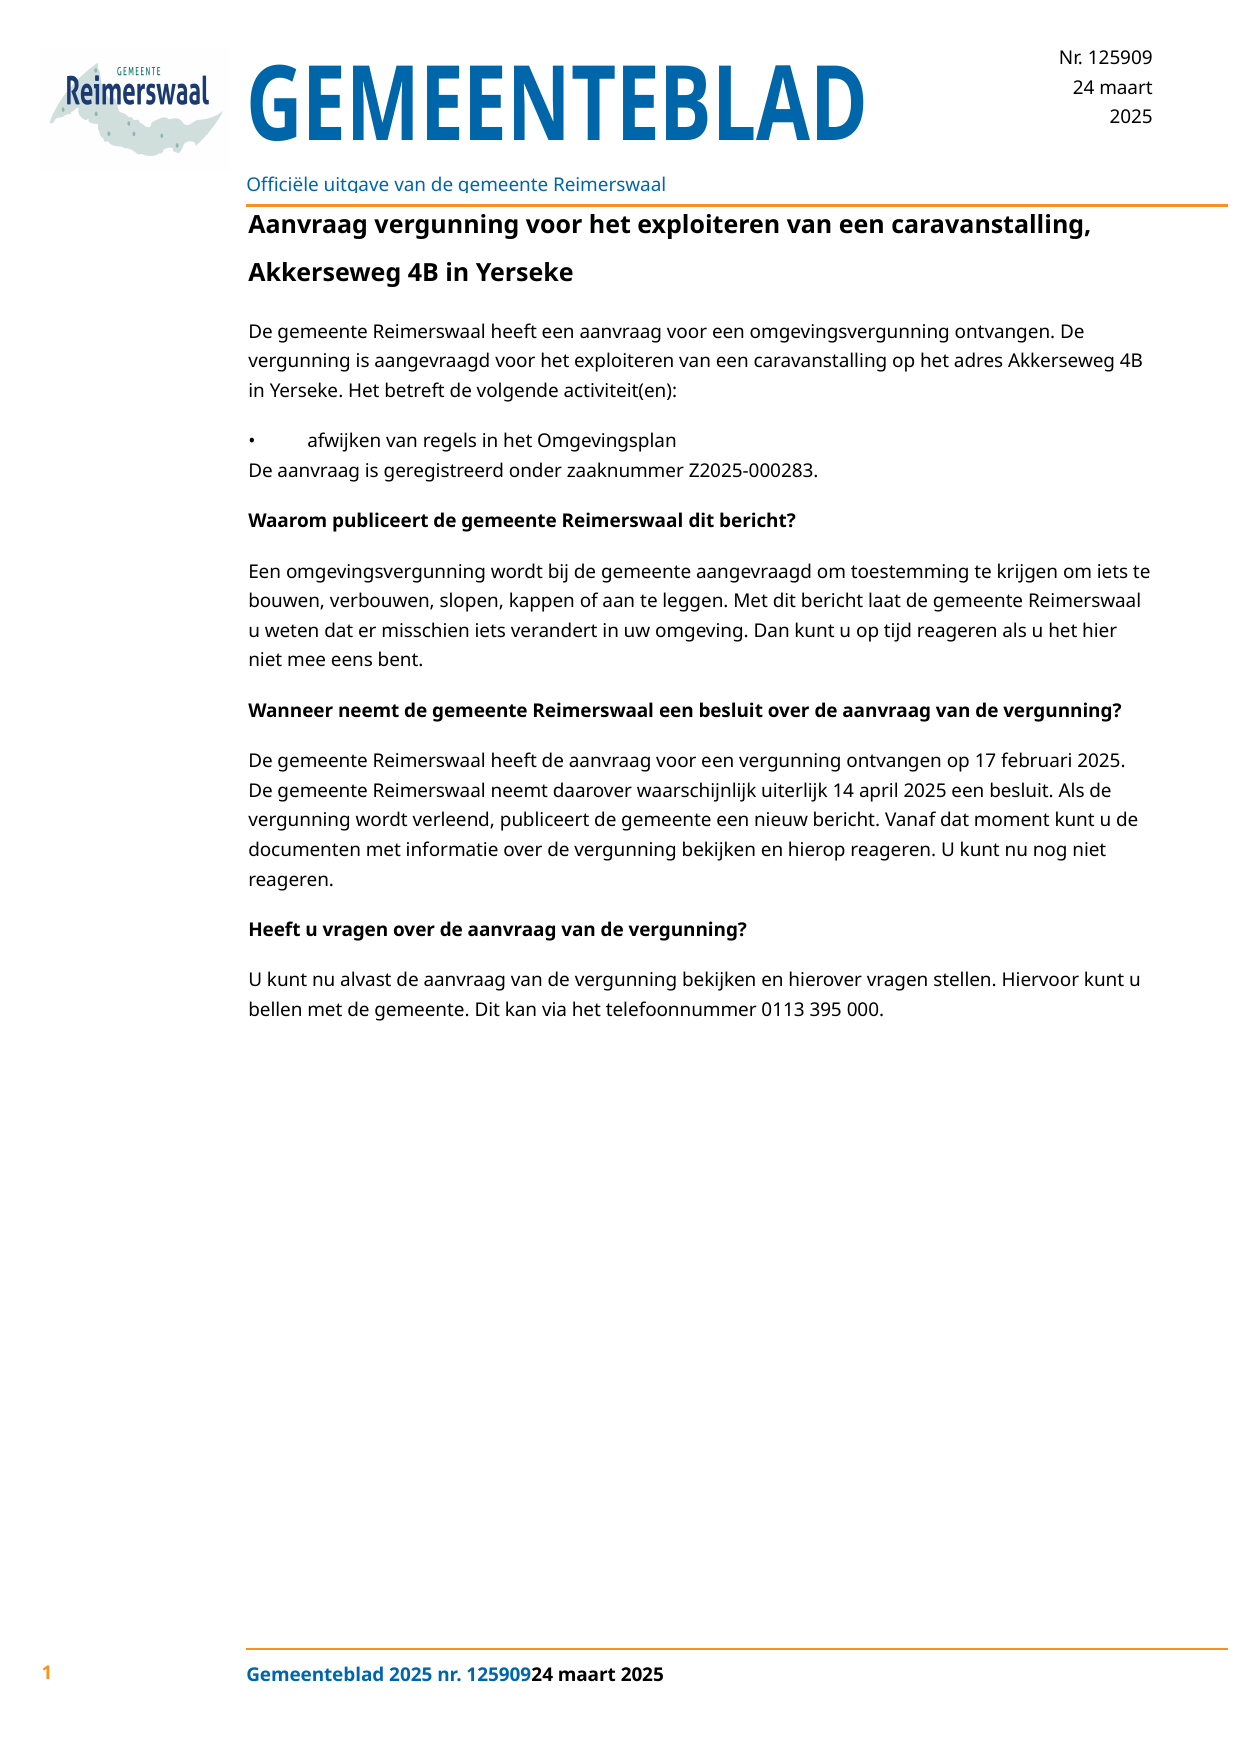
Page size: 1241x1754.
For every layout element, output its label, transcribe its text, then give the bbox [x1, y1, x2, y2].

picture [41, 47, 231, 172]
text De gemeente Reimerswaal heeft een aanvraag voor een omgevingsvergunning ontvangen. De vergunning is aangevraagd voor het exploiteren van een caravanstalling op het adres Akkerseweg 4B in Yerseke. Het betreft de volgende activiteit(en): [248, 318, 1152, 403]
text Heeft u vragen over de aanvraag van de vergunning? [248, 916, 1152, 942]
text U kunt nu alvast de aanvraag van de vergunning bekijken en hierover vragen stellen. Hiervoor kunt u bellen met de gemeente. Dit kan via het telefoonnummer 0113 395 000. [248, 967, 1152, 1022]
text De aanvraag is geregistreerd onder zaaknummer Z2025-000283. [248, 457, 1152, 483]
text Waarom publiceert de gemeente Reimerswaal dit bericht? [248, 507, 1152, 533]
text De gemeente Reimerswaal heeft de aanvraag voor een vergunning ontvangen op 17 februari 2025. De gemeente Reimerswaal neemt daarover waarschijnlijk uiterlijk 14 april 2025 een besluit. Als de vergunning wordt verleend, publiceert de gemeente een nieuw bericht. Vanaf dat moment kunt u de documenten met informatie over de vergunning bekijken en hierop reageren. U kunt nu nog niet reageren. [248, 747, 1152, 892]
list afwijken van regels in het Omgevingsplan [248, 427, 1152, 453]
text Wanneer neemt de gemeente Reimerswaal een besluit over de aanvraag van de vergunning? [248, 697, 1152, 723]
text Aanvraag vergunning voor het exploiteren van een caravanstalling, Akkerseweg 4B in Yerseke [248, 207, 1152, 288]
text Een omgevingsvergunning wordt bij de gemeente aangevraagd om toestemming te krijgen om iets te bouwen, verbouwen, slopen, kappen of aan te leggen. Met dit bericht laat de gemeente Reimerswaal u weten dat er misschien iets verandert in uw omgeving. Dan kunt u op tijd reageren als u het hier niet mee eens bent. [248, 558, 1152, 672]
